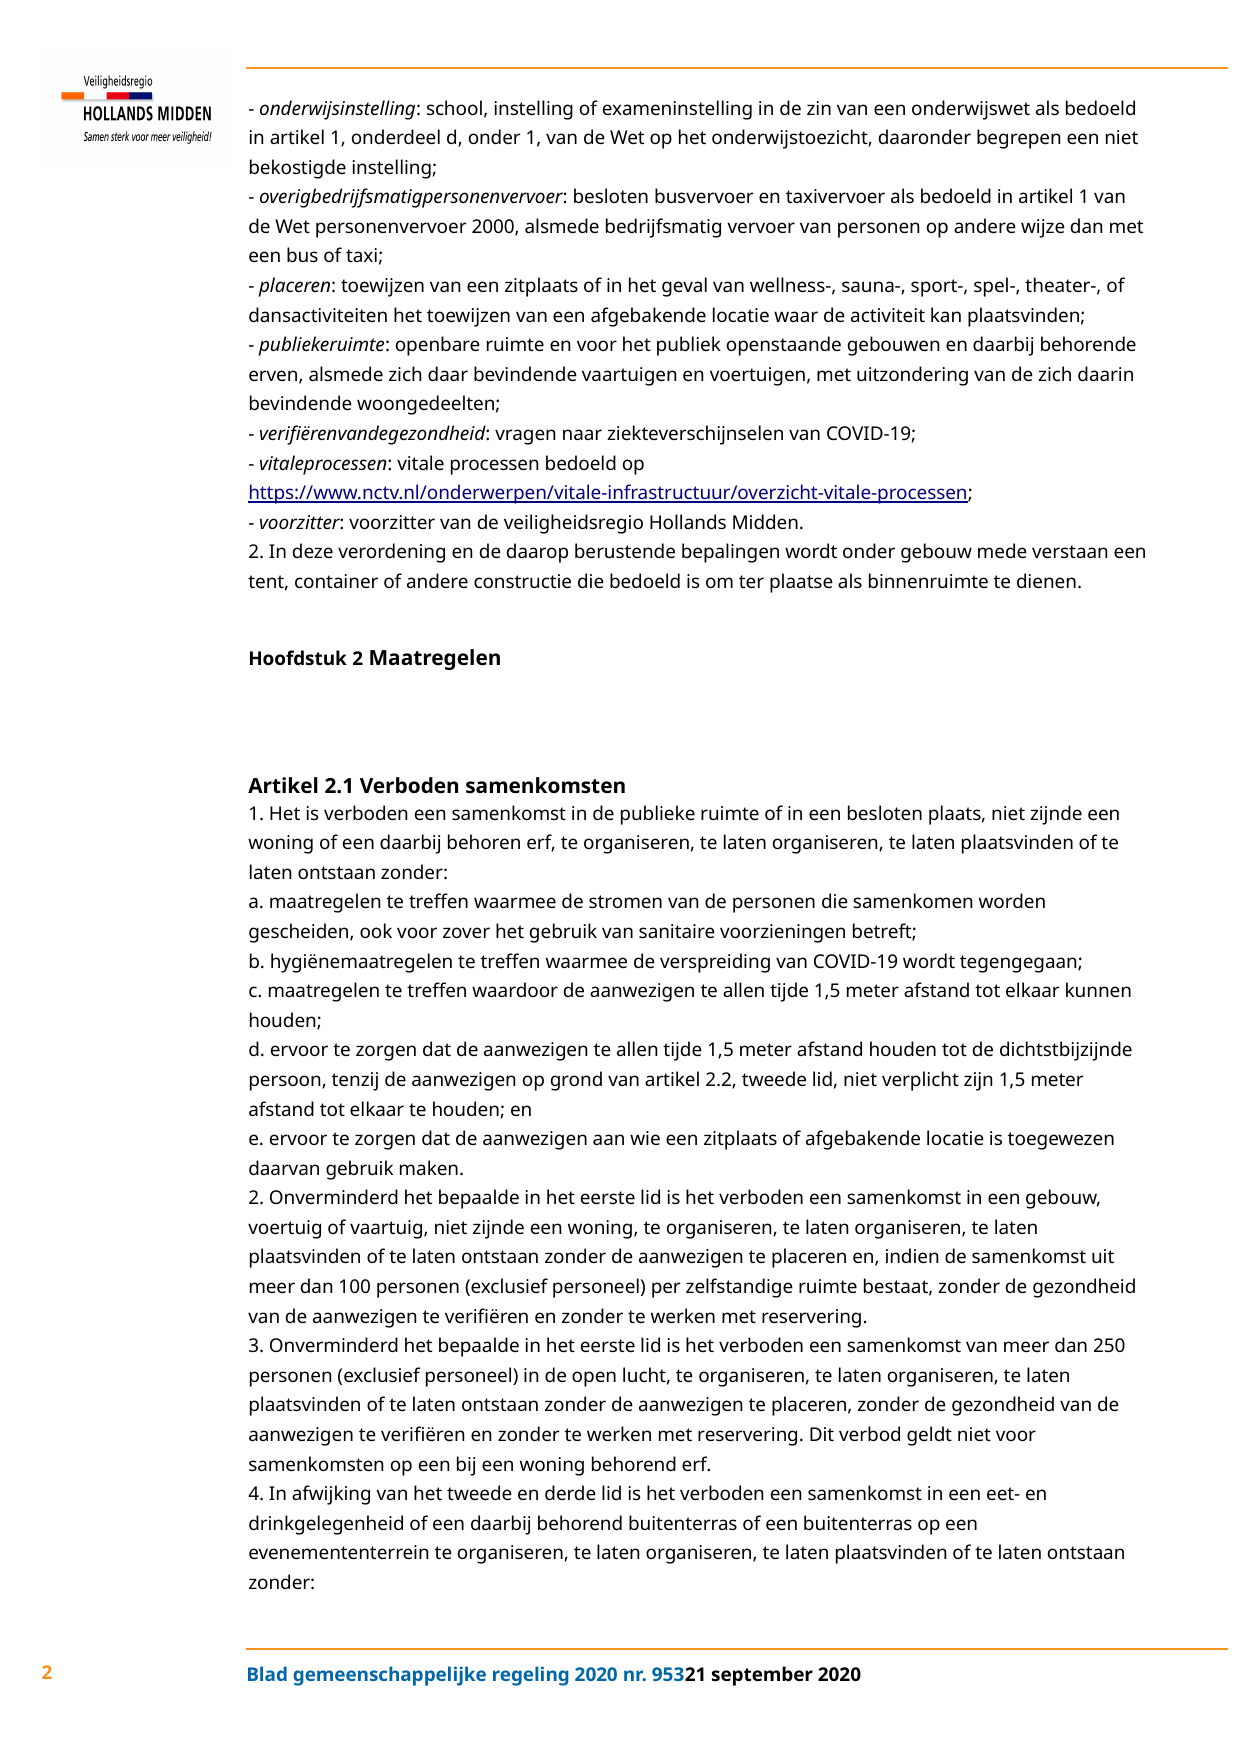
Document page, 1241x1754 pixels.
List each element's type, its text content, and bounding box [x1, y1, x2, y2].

text e. ervoor te zorgen dat de aanwezigen aan wie een zitplaats of afgebakende locatie is toegewezen daarvan gebruik maken. [248, 1125, 1152, 1181]
text - placeren: toewijzen van een zitplaats of in het geval van wellness-, sauna-, sport-, spel-, theater-, of dansactiviteiten het toewijzen van een afgebakende locatie waar de activiteit kan plaatsvinden; [248, 272, 1152, 328]
text - publiekeruimte: openbare ruimte en voor het publiek openstaande gebouwen en daarbij behorende erven, alsmede zich daar bevindende vaartuigen en voertuigen, met uitzondering van de zich daarin bevindende woongedeelten; [248, 331, 1152, 416]
text 2. In deze verordening en de daarop berustende bepalingen wordt onder gebouw mede verstaan een tent, container of andere constructie die bedoeld is om ter plaatse als binnenruimte te dienen. [248, 538, 1152, 594]
text - vitaleprocessen: vitale processen bedoeld op https://www.nctv.nl/onderwerpen/vitale-infrastructuur/overzicht-vitale-processen; [248, 450, 1152, 505]
text d. ervoor te zorgen dat de aanwezigen te allen tijde 1,5 meter afstand houden tot de dichtstbijzijnde persoon, tenzij de aanwezigen op grond van artikel 2.2, tweede lid, niet verplicht zijn 1,5 meter afstand tot elkaar te houden; en [248, 1037, 1152, 1121]
text - overigbedrijfsmatigpersonenvervoer: besloten busvervoer en taxivervoer als bedoeld in artikel 1 van de Wet personenvervoer 2000, alsmede bedrijfsmatig vervoer van personen op andere wijze dan met een bus of taxi; [248, 183, 1152, 268]
text 2. Onverminderd het bepaalde in het eerste lid is het verboden een samenkomst in een gebouw, voertuig of vaartuig, niet zijnde een woning, te organiseren, te laten organiseren, te laten plaatsvinden of te laten ontstaan zonder de aanwezigen te placeren en, indien de samenkomst uit meer dan 100 personen (exclusief personeel) per zelfstandige ruimte bestaat, zonder de gezondheid van de aanwezigen te verifiëren en zonder te werken met reservering. [248, 1184, 1152, 1328]
text Artikel 2.1 Verboden samenkomsten [248, 771, 1152, 800]
text c. maatregelen te treffen waardoor de aanwezigen te allen tijde 1,5 meter afstand tot elkaar kunnen houden; [248, 977, 1152, 1033]
text 4. In afwijking van het tweede en derde lid is het verboden een samenkomst in een eet- en drinkgelegenheid of een daarbij behorend buitenterras of een buitenterras op een evenemententerrein te organiseren, te laten organiseren, te laten plaatsvinden of te laten ontstaan zonder: [248, 1480, 1152, 1595]
text Hoofdstuk 2 Maatregelen [248, 643, 1152, 672]
picture [41, 47, 231, 172]
text a. maatregelen te treffen waarmee de stromen van de personen die samenkomen worden gescheiden, ook voor zover het gebruik van sanitaire voorzieningen betreft; [248, 889, 1152, 944]
text 1. Het is verboden een samenkomst in de publieke ruimte of in een besloten plaats, niet zijnde een woning of een daarbij behoren erf, te organiseren, te laten organiseren, te laten plaatsvinden of te laten ontstaan zonder: [248, 800, 1152, 885]
text 3. Onverminderd het bepaalde in het eerste lid is het verboden een samenkomst van meer dan 250 personen (exclusief personeel) in de open lucht, te organiseren, te laten organiseren, te laten plaatsvinden of te laten ontstaan zonder de aanwezigen te placeren, zonder de gezondheid van de aanwezigen te verifiëren en zonder te werken met reservering. Dit verbod geldt niet voor samenkomsten op een bij een woning behorend erf. [248, 1332, 1152, 1476]
text - onderwijsinstelling: school, instelling of exameninstelling in de zin van een onderwijswet als bedoeld in artikel 1, onderdeel d, onder 1, van de Wet op het onderwijstoezicht, daaronder begrepen een niet bekostigde instelling; [248, 95, 1152, 180]
text b. hygiënemaatregelen te treffen waarmee de verspreiding van COVID-19 wordt tegengegaan; [248, 948, 1152, 973]
text - verifiërenvandegezondheid: vragen naar ziekteverschijnselen van COVID-19; [248, 420, 1152, 446]
text - voorzitter: voorzitter van de veiligheidsregio Hollands Midden. [248, 509, 1152, 535]
